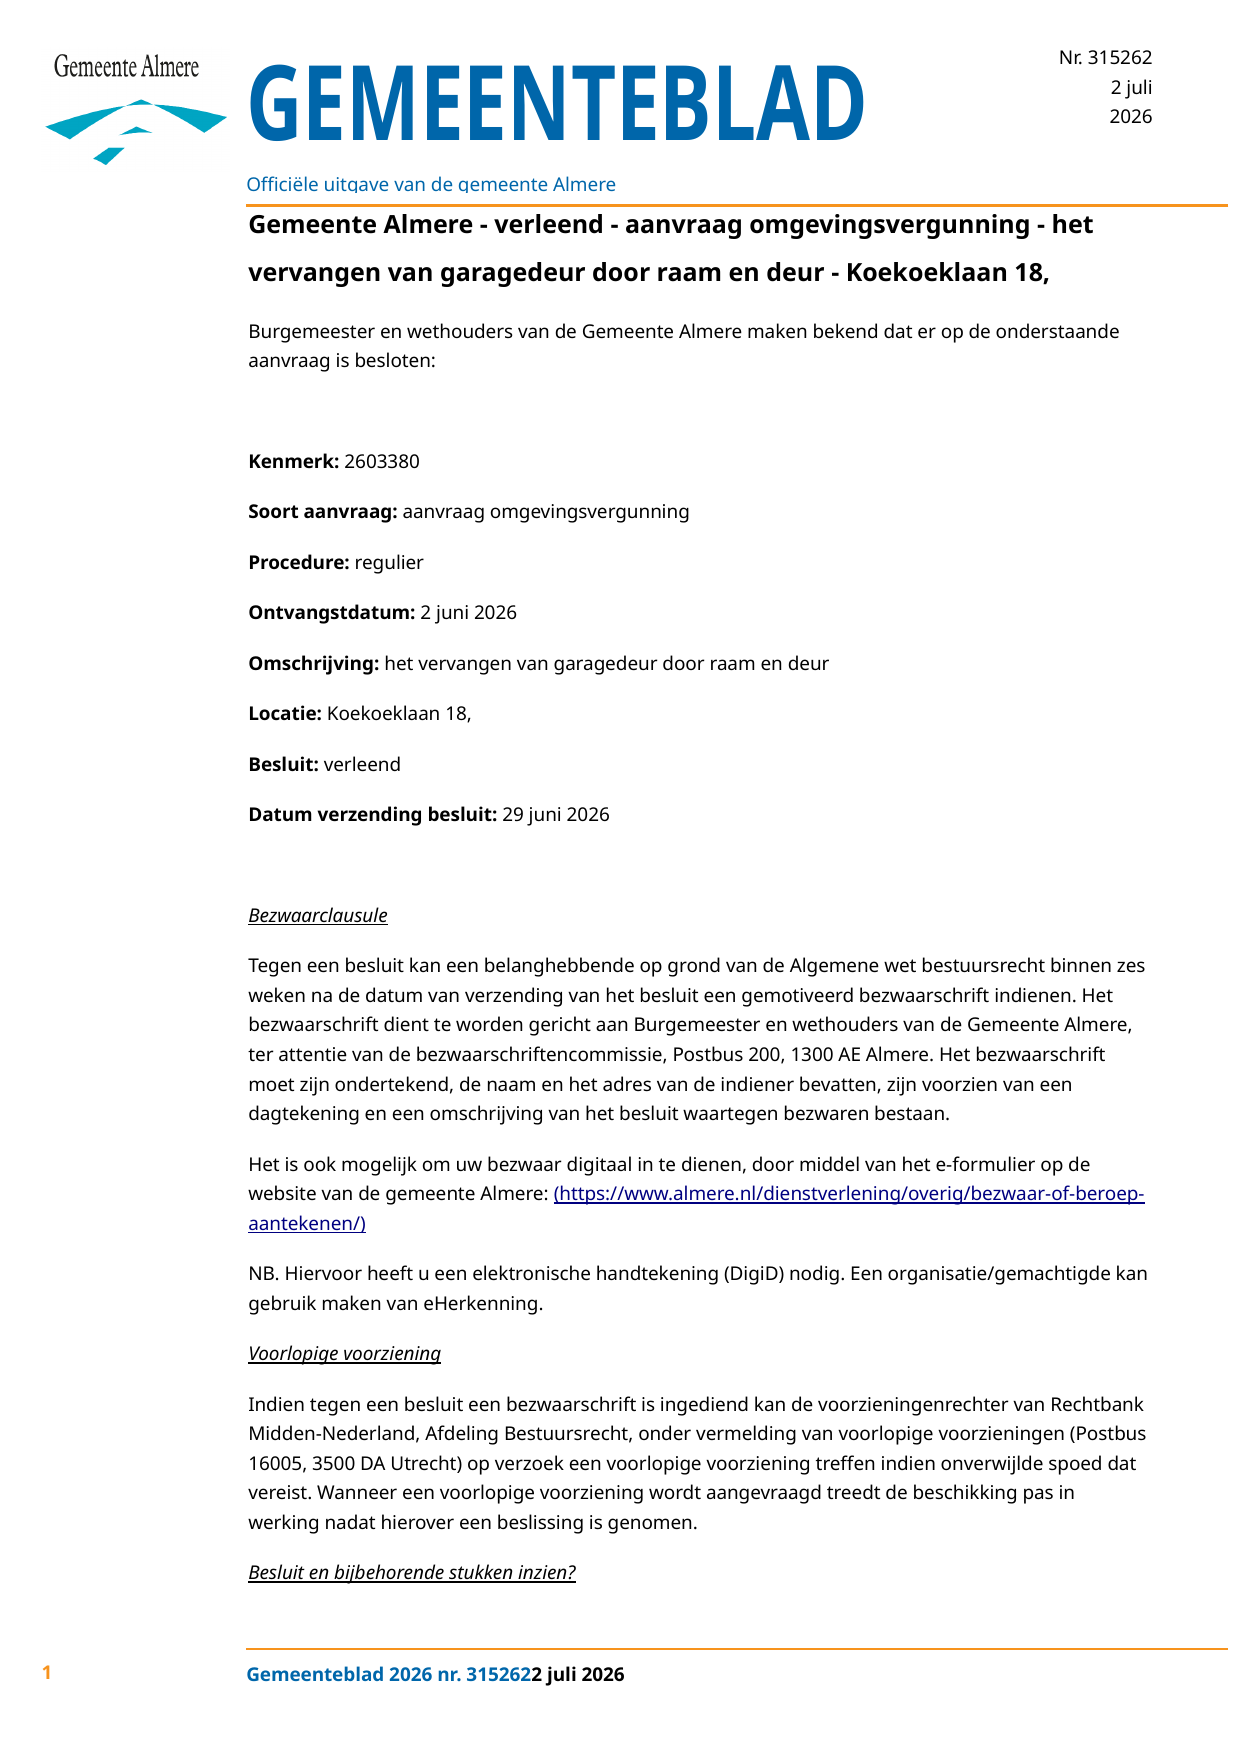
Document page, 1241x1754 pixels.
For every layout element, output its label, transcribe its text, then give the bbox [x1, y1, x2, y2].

text Ontvangstdatum: 2 juni 2026 [248, 599, 1152, 625]
text Voorlopige voorziening [248, 1340, 1152, 1366]
text Tegen een besluit kan een belanghebbende op grond van de Algemene wet bestuursrecht binnen zes weken na de datum van verzending van het besluit een gemotiveerd bezwaarschrift indienen. Het bezwaarschrift dient te worden gericht aan Burgemeester en wethouders van de Gemeente Almere, ter attentie van de bezwaarschriftencommissie, Postbus 200, 1300 AE Almere. Het bezwaarschrift moet zijn ondertekend, de naam en het adres van de indiener bevatten, zijn voorzien van een dagtekening en een omschrijving van het besluit waartegen bezwaren bestaan. [248, 952, 1152, 1126]
text Datum verzending besluit: 29 juni 2026 [248, 801, 1152, 827]
text Procedure: regulier [248, 549, 1152, 575]
text Kenmerk: 2603380 [248, 448, 1152, 474]
text Gemeente Almere - verleend - aanvraag omgevingsvergunning - het vervangen van garagedeur door raam en deur - Koekoeklaan 18, [248, 207, 1152, 288]
text Locatie: Koekoeklaan 18, [248, 700, 1152, 726]
text Besluit: verleend [248, 751, 1152, 777]
text NB. Hiervoor heeft u een elektronische handtekening (DigiD) nodig. Een organisatie/gemachtigde kan gebruik maken van eHerkenning. [248, 1260, 1152, 1316]
text Omschrijving: het vervangen van garagedeur door raam en deur [248, 650, 1152, 676]
text Indien tegen een besluit een bezwaarschrift is ingediend kan de voorzieningenrechter van Rechtbank Midden-Nederland, Afdeling Bestuursrecht, onder vermelding van voorlopige voorzieningen (Postbus 16005, 3500 DA Utrecht) op verzoek een voorlopige voorziening treffen indien onverwijlde spoed dat vereist. Wanneer een voorlopige voorziening wordt aangevraagd treedt de beschikking pas in werking nadat hierover een beslissing is genomen. [248, 1391, 1152, 1535]
text Burgemeester en wethouders van de Gemeente Almere maken bekend dat er op de onderstaande aanvraag is besloten: [248, 318, 1152, 373]
picture [41, 47, 231, 172]
text Besluit en bijbehorende stukken inzien? [248, 1559, 1152, 1585]
text Het is ook mogelijk om uw bezwaar digitaal in te dienen, door middel van het e-formulier op de website van de gemeente Almere: (https://www.almere.nl/dienstverlening/overig/bezwaar-of-beroep-aantekenen/) [248, 1151, 1152, 1236]
text Soort aanvraag: aanvraag omgevingsvergunning [248, 499, 1152, 524]
text Bezwaarclausule [248, 902, 1152, 928]
